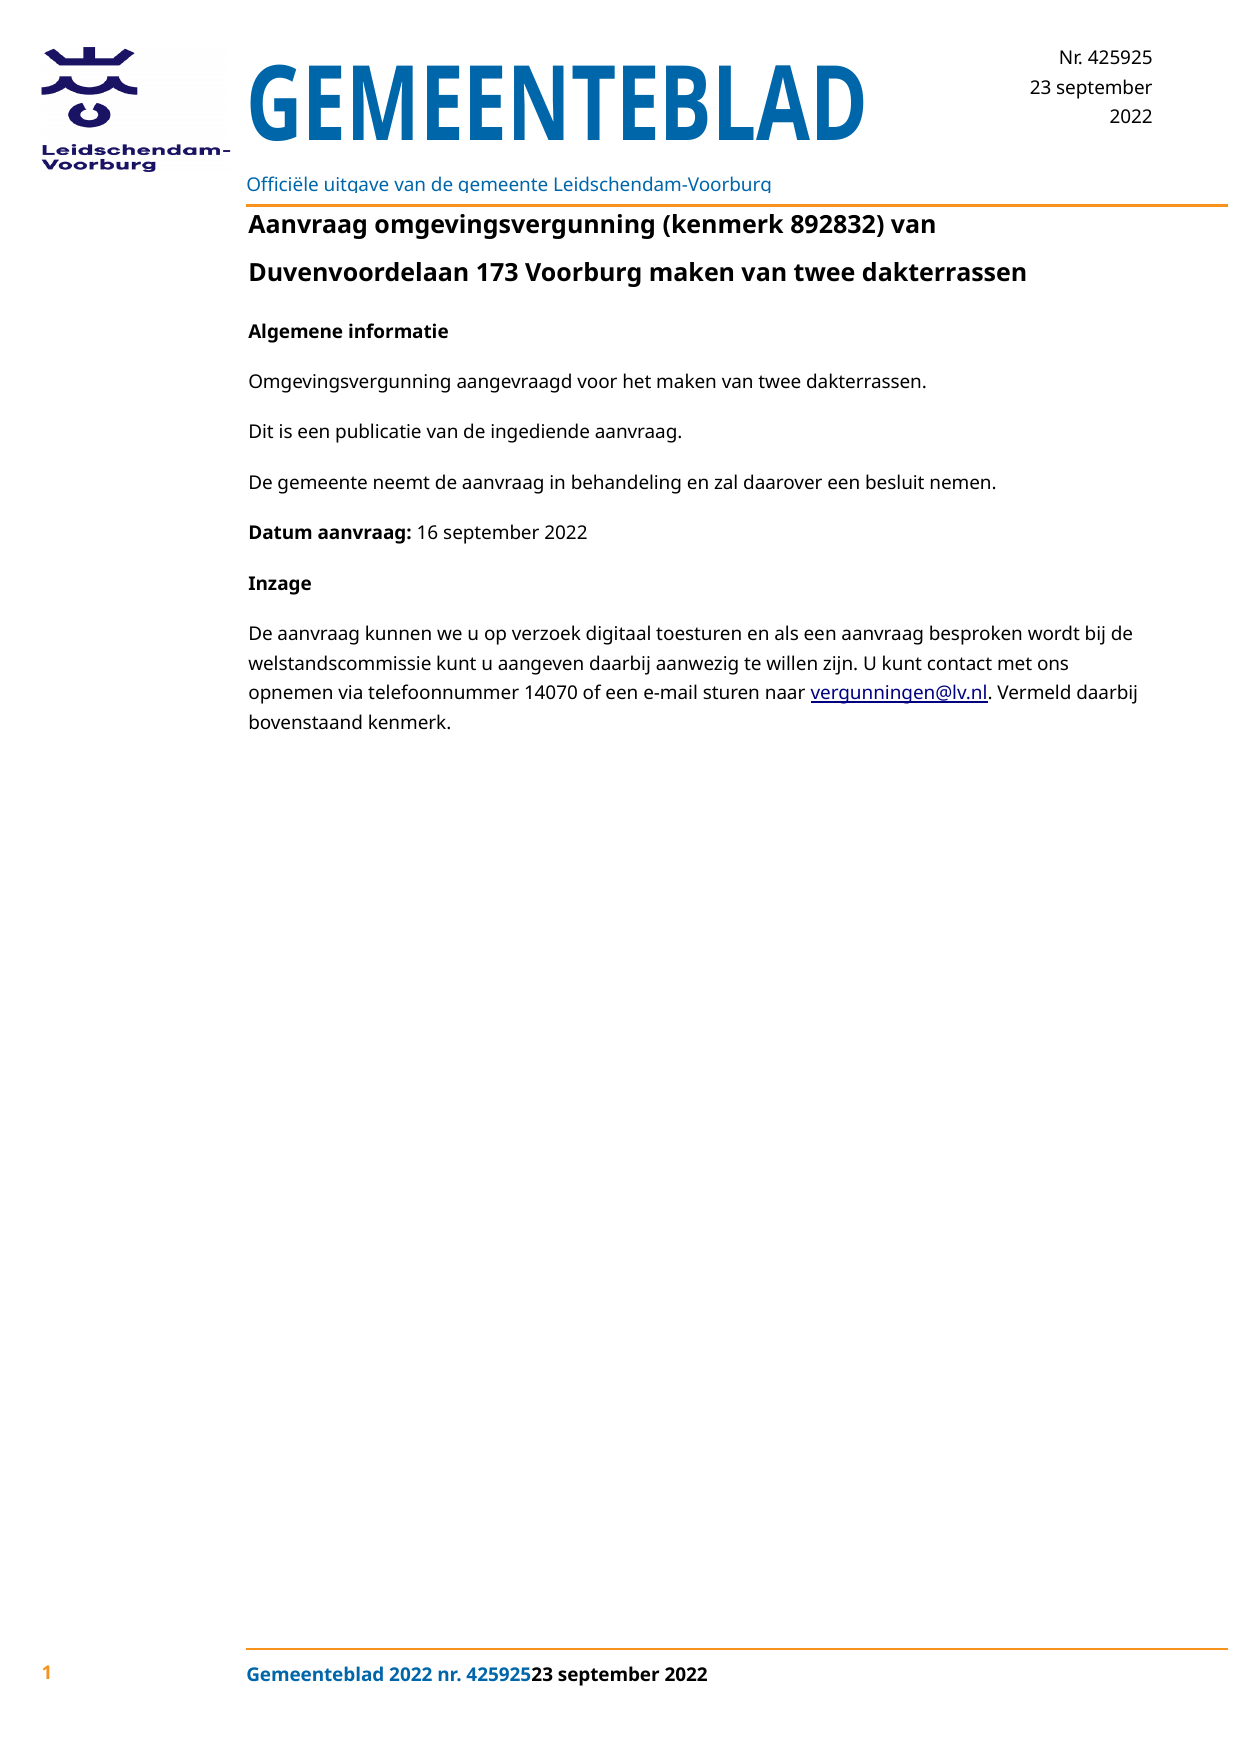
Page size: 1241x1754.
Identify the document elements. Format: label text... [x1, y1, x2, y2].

text Inzage [248, 570, 1152, 596]
text Dit is een publicatie van de ingediende aanvraag. [248, 419, 1152, 444]
picture [41, 47, 231, 172]
text De gemeente neemt de aanvraag in behandeling en zal daarover een besluit nemen. [248, 469, 1152, 495]
text Aanvraag omgevingsvergunning (kenmerk 892832) van Duvenvoordelaan 173 Voorburg maken van twee dakterrassen [248, 207, 1152, 288]
text Datum aanvraag: 16 september 2022 [248, 519, 1152, 545]
text Omgevingsvergunning aangevraagd voor het maken van twee dakterrassen. [248, 368, 1152, 394]
text Algemene informatie [248, 318, 1152, 344]
text De aanvraag kunnen we u op verzoek digitaal toesturen en als een aanvraag besproken wordt bij de welstandscommissie kunt u aangeven daarbij aanwezig te willen zijn. U kunt contact met ons opnemen via telefoonnummer 14070 of een e-mail sturen naar vergunningen@lv.nl. Vermeld daarbij bovenstaand kenmerk. [248, 620, 1152, 735]
